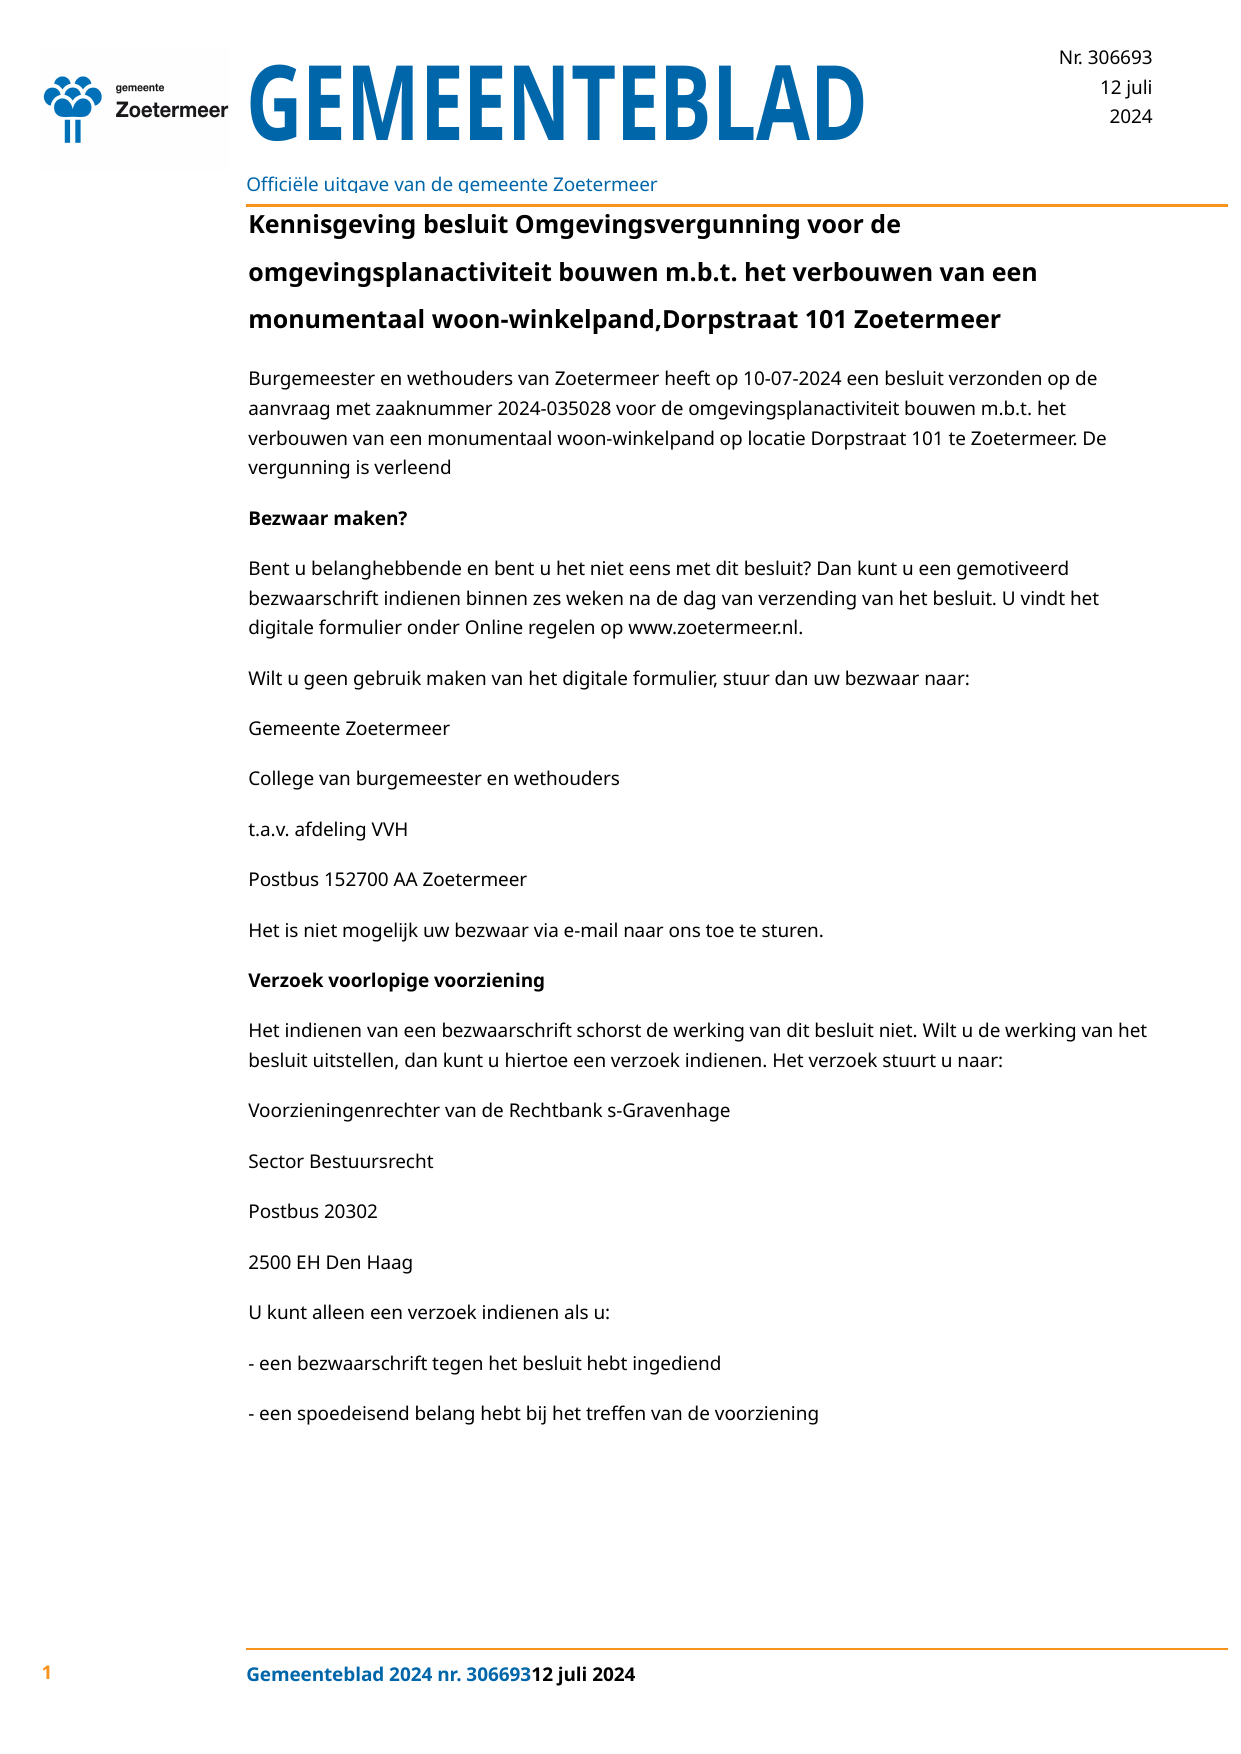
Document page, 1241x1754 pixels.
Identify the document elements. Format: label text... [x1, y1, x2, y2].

text Verzoek voorlopige voorziening [248, 967, 1152, 993]
text - een bezwaarschrift tegen het besluit hebt ingediend [248, 1350, 1152, 1375]
text Het indienen van een bezwaarschrift schorst de werking van dit besluit niet. Wilt u de werking van het besluit uitstellen, dan kunt u hiertoe een verzoek indienen. Het verzoek stuurt u naar: [248, 1018, 1152, 1073]
text Postbus 152700 AA Zoetermeer [248, 866, 1152, 892]
text Sector Bestuursrecht [248, 1148, 1152, 1174]
text Gemeente Zoetermeer [248, 715, 1152, 741]
text U kunt alleen een verzoek indienen als u: [248, 1299, 1152, 1325]
text College van burgemeester en wethouders [248, 766, 1152, 791]
picture [41, 47, 231, 172]
text Burgemeester en wethouders van Zoetermeer heeft op 10-07-2024 een besluit verzonden op de aanvraag met zaaknummer 2024-035028 voor de omgevingsplanactiviteit bouwen m.b.t. het verbouwen van een monumentaal woon-winkelpand op locatie Dorpstraat 101 te Zoetermeer. De vergunning is verleend [248, 366, 1152, 480]
text Het is niet mogelijk uw bezwaar via e-mail naar ons toe te sturen. [248, 917, 1152, 942]
text Bent u belanghebbende en bent u het niet eens met dit besluit? Dan kunt u een gemotiveerd bezwaarschrift indienen binnen zes weken na de dag van verzending van het besluit. U vindt het digitale formulier onder Online regelen op www.zoetermeer.nl. [248, 555, 1152, 640]
text Bezwaar maken? [248, 505, 1152, 530]
text 2500 EH Den Haag [248, 1249, 1152, 1274]
text t.a.v. afdeling VVH [248, 816, 1152, 842]
text Voorzieningenrechter van de Rechtbank s-Gravenhage [248, 1098, 1152, 1123]
text Postbus 20302 [248, 1198, 1152, 1224]
text Kennisgeving besluit Omgevingsvergunning voor de omgevingsplanactiviteit bouwen m.b.t. het verbouwen van een monumentaal woon-winkelpand,Dorpstraat 101 Zoetermeer [248, 207, 1152, 336]
text Wilt u geen gebruik maken van het digitale formulier, stuur dan uw bezwaar naar: [248, 665, 1152, 690]
text - een spoedeisend belang hebt bij het treffen van de voorziening [248, 1400, 1152, 1426]
